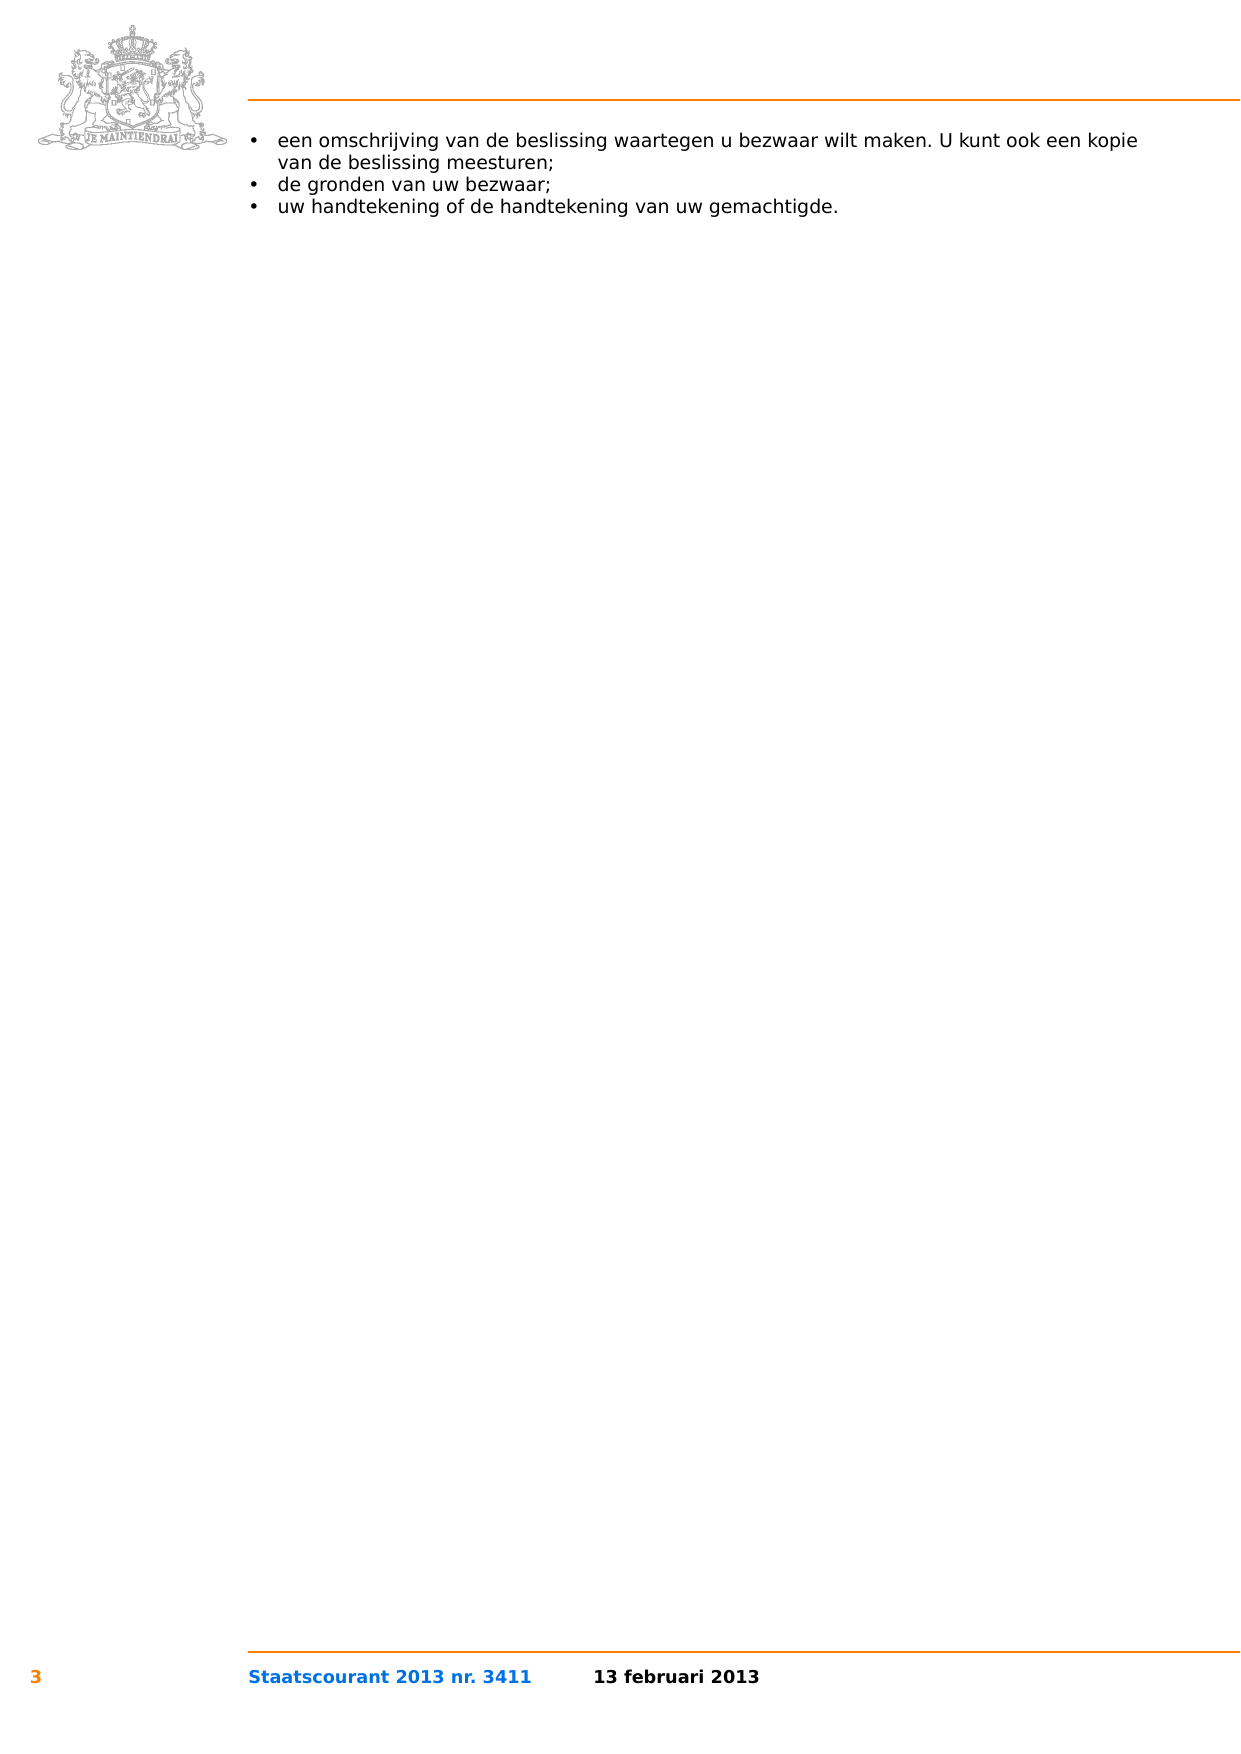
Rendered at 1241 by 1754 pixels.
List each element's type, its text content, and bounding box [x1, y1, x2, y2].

text • een omschrijving van de beslissing waartegen u bezwaar wilt maken. U kunt ook een kopie van de beslissing meesturen; [248, 130, 1163, 174]
text • uw handtekening of de handtekening van uw gemachtigde. [248, 196, 1163, 218]
picture [38, 25, 227, 150]
text • de gronden van uw bezwaar; [248, 174, 1163, 196]
